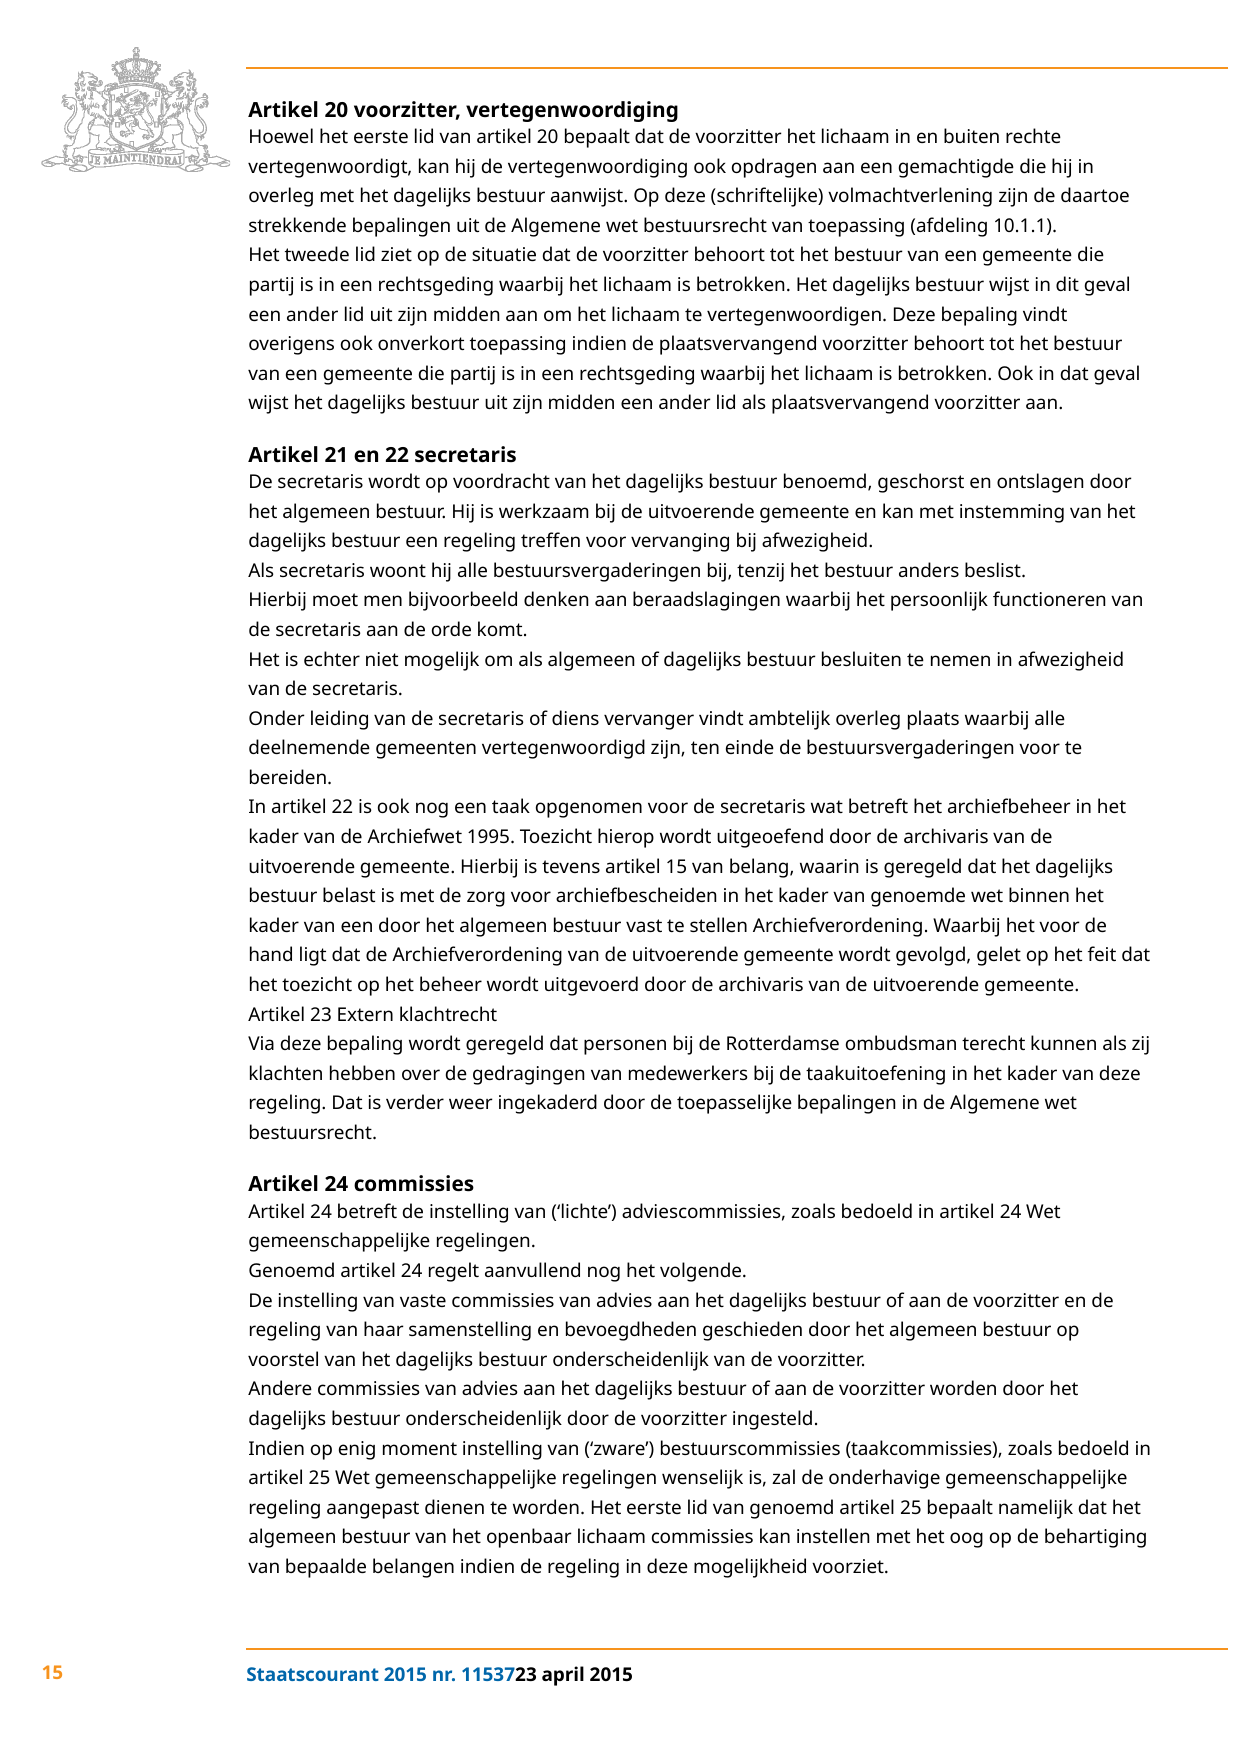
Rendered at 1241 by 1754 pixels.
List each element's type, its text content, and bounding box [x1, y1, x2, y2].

text In artikel 22 is ook nog een taak opgenomen voor de secretaris wat betreft het archiefbeheer in het kader van de Archiefwet 1995. Toezicht hierop wordt uitgeoefend door de archivaris van de uitvoerende gemeente. Hierbij is tevens artikel 15 van belang, waarin is geregeld dat het dagelijks bestuur belast is met de zorg voor archiefbescheiden in het kader van genoemde wet binnen het kader van een door het algemeen bestuur vast te stellen Archiefverordening. Waarbij het voor de hand ligt dat de Archiefverordening van de uitvoerende gemeente wordt gevolgd, gelet op het feit dat het toezicht op het beheer wordt uitgevoerd door de archivaris van de uitvoerende gemeente. [248, 794, 1152, 997]
text Artikel 23 Extern klachtrecht [248, 1001, 1152, 1027]
picture [41, 47, 231, 172]
text Indien op enig moment instelling van (‘zware’) bestuurscommissies (taakcommissies), zoals bedoeld in artikel 25 Wet gemeenschappelijke regelingen wenselijk is, zal de onderhavige gemeenschappelijke regeling aangepast dienen te worden. Het eerste lid van genoemd artikel 25 bepaalt namelijk dat het algemeen bestuur van het openbaar lichaam commissies kan instellen met het oog op de behartiging van bepaalde belangen indien de regeling in deze mogelijkheid voorziet. [248, 1435, 1152, 1579]
text Het tweede lid ziet op de situatie dat de voorzitter behoort tot het bestuur van een gemeente die partij is in een rechtsgeding waarbij het lichaam is betrokken. Het dagelijks bestuur wijst in dit geval een ander lid uit zijn midden aan om het lichaam te vertegenwoordigen. Deze bepaling vindt overigens ook onverkort toepassing indien de plaatsvervangend voorzitter behoort tot het bestuur van een gemeente die partij is in een rechtsgeding waarbij het lichaam is betrokken. Ook in dat geval wijst het dagelijks bestuur uit zijn midden een ander lid als plaatsvervangend voorzitter aan. [248, 242, 1152, 415]
text Andere commissies van advies aan het dagelijks bestuur of aan de voorzitter worden door het dagelijks bestuur onderscheidenlijk door de voorzitter ingesteld. [248, 1376, 1152, 1431]
text Via deze bepaling wordt geregeld dat personen bij de Rotterdamse ombudsman terecht kunnen als zij klachten hebben over de gedragingen van medewerkers bij de taakuitoefening in het kader van deze regeling. Dat is verder weer ingekaderd door de toepasselijke bepalingen in de Algemene wet bestuursrecht. [248, 1030, 1152, 1145]
text Als secretaris woont hij alle bestuursvergaderingen bij, tenzij het bestuur anders beslist. [248, 557, 1152, 583]
text Artikel 24 betreft de instelling van (‘lichte’) adviescommissies, zoals bedoeld in artikel 24 Wet gemeenschappelijke regelingen. [248, 1198, 1152, 1253]
text Artikel 24 commissies [248, 1169, 1152, 1198]
text Genoemd artikel 24 regelt aanvullend nog het volgende. [248, 1257, 1152, 1283]
text Het is echter niet mogelijk om als algemeen of dagelijks bestuur besluiten te nemen in afwezigheid van de secretaris. [248, 646, 1152, 701]
text De instelling van vaste commissies van advies aan het dagelijks bestuur of aan de voorzitter en de regeling van haar samenstelling en bevoegdheden geschieden door het algemeen bestuur op voorstel van het dagelijks bestuur onderscheidenlijk van de voorzitter. [248, 1287, 1152, 1372]
text Hoewel het eerste lid van artikel 20 bepaalt dat de voorzitter het lichaam in en buiten rechte vertegenwoordigt, kan hij de vertegenwoordiging ook opdragen aan een gemachtigde die hij in overleg met het dagelijks bestuur aanwijst. Op deze (schriftelijke) volmachtverlening zijn de daartoe strekkende bepalingen uit de Algemene wet bestuursrecht van toepassing (afdeling 10.1.1). [248, 123, 1152, 238]
text Onder leiding van de secretaris of diens vervanger vindt ambtelijk overleg plaats waarbij alle deelnemende gemeenten vertegenwoordigd zijn, ten einde de bestuursvergaderingen voor te bereiden. [248, 705, 1152, 790]
text De secretaris wordt op voordracht van het dagelijks bestuur benoemd, geschorst en ontslagen door het algemeen bestuur. Hij is werkzaam bij de uitvoerende gemeente en kan met instemming van het dagelijks bestuur een regeling treffen voor vervanging bij afwezigheid. [248, 468, 1152, 553]
text Artikel 21 en 22 secretaris [248, 440, 1152, 468]
text Artikel 20 voorzitter, vertegenwoordiging [248, 95, 1152, 123]
text Hierbij moet men bijvoorbeeld denken aan beraadslagingen waarbij het persoonlijk functioneren van de secretaris aan de orde komt. [248, 587, 1152, 642]
